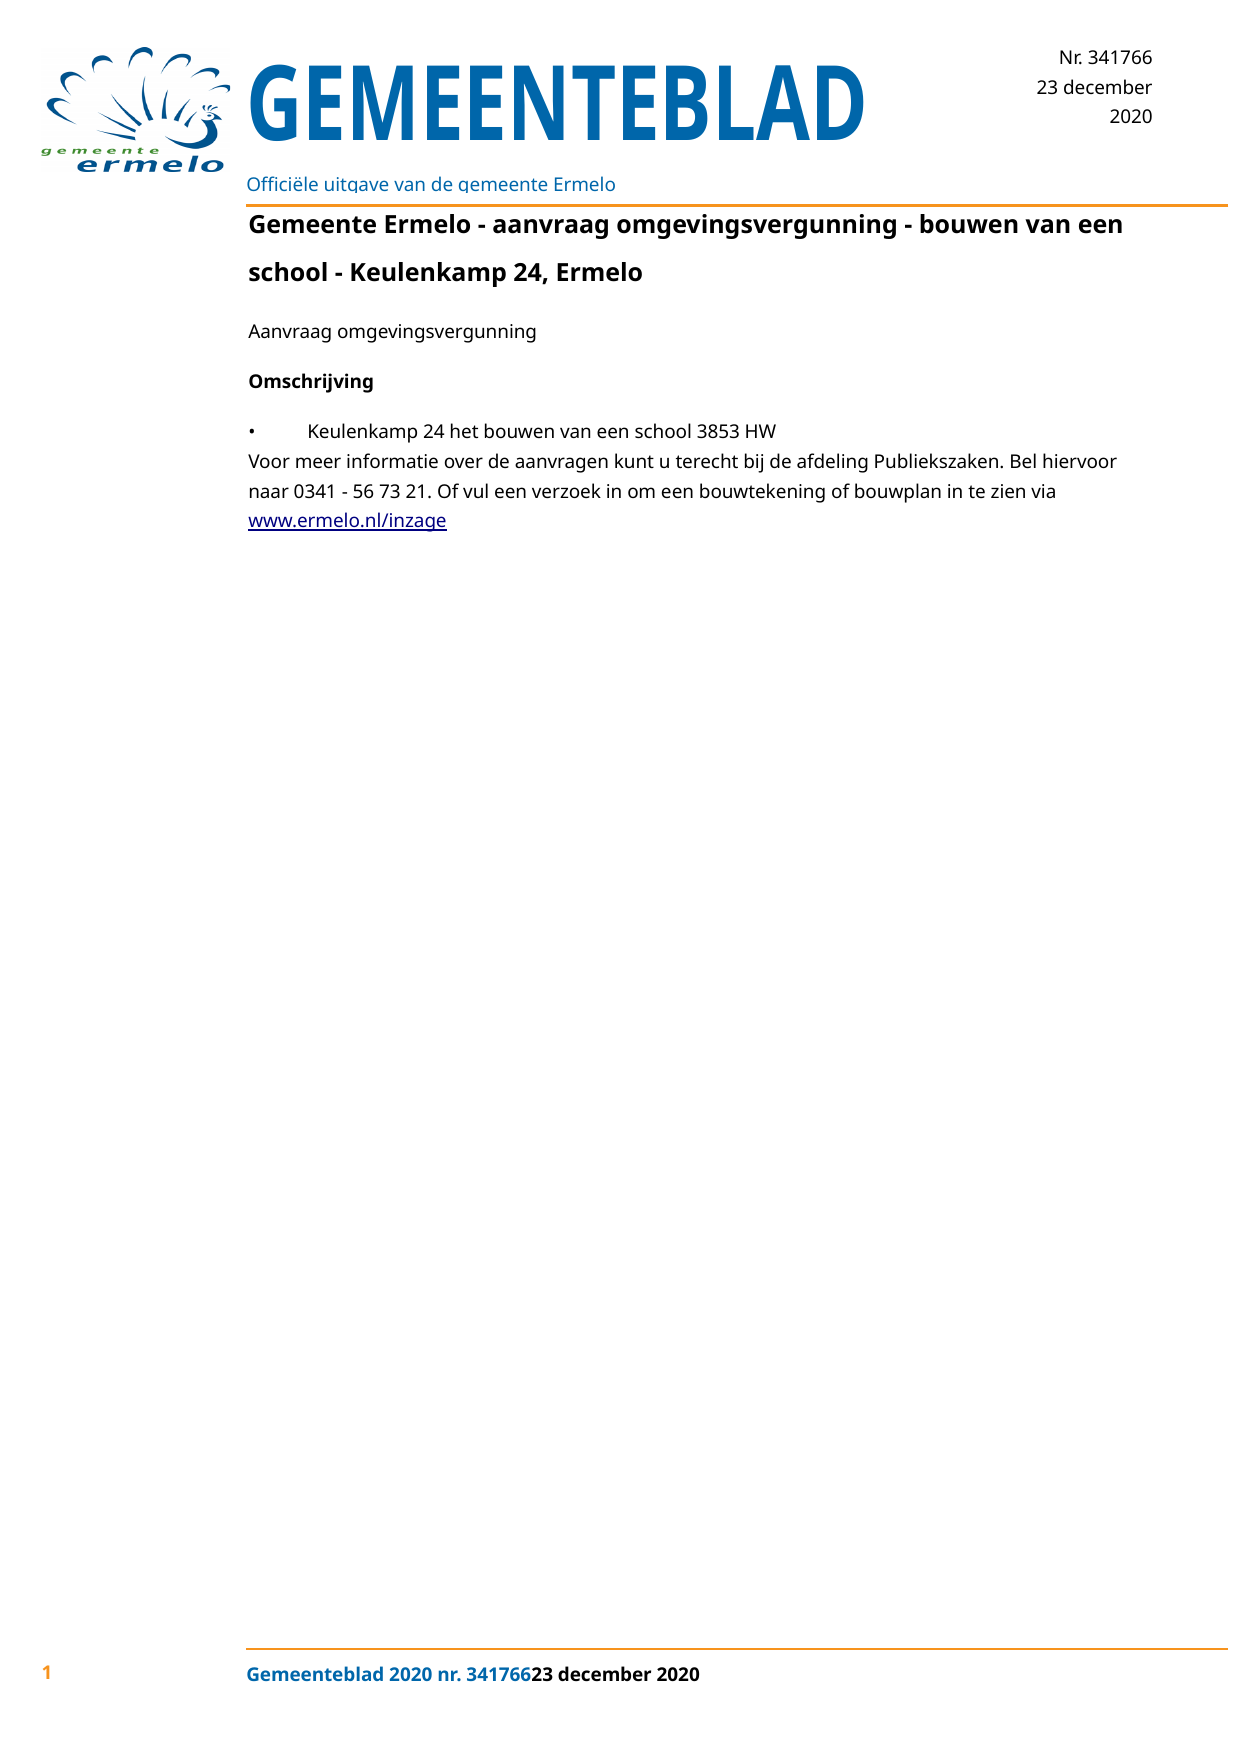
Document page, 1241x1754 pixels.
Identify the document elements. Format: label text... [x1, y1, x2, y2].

text Voor meer informatie over de aanvragen kunt u terecht bij de afdeling Publiekszaken. Bel hiervoor naar 0341 - 56 73 21. Of vul een verzoek in om een bouwtekening of bouwplan in te zien via www.ermelo.nl/inzage [248, 448, 1152, 533]
list Keulenkamp 24 het bouwen van een school 3853 HW [248, 419, 1152, 444]
text Omschrijving [248, 368, 1152, 394]
picture [41, 47, 231, 172]
text Gemeente Ermelo - aanvraag omgevingsvergunning - bouwen van een school - Keulenkamp 24, Ermelo [248, 207, 1152, 288]
text Aanvraag omgevingsvergunning [248, 318, 1152, 344]
